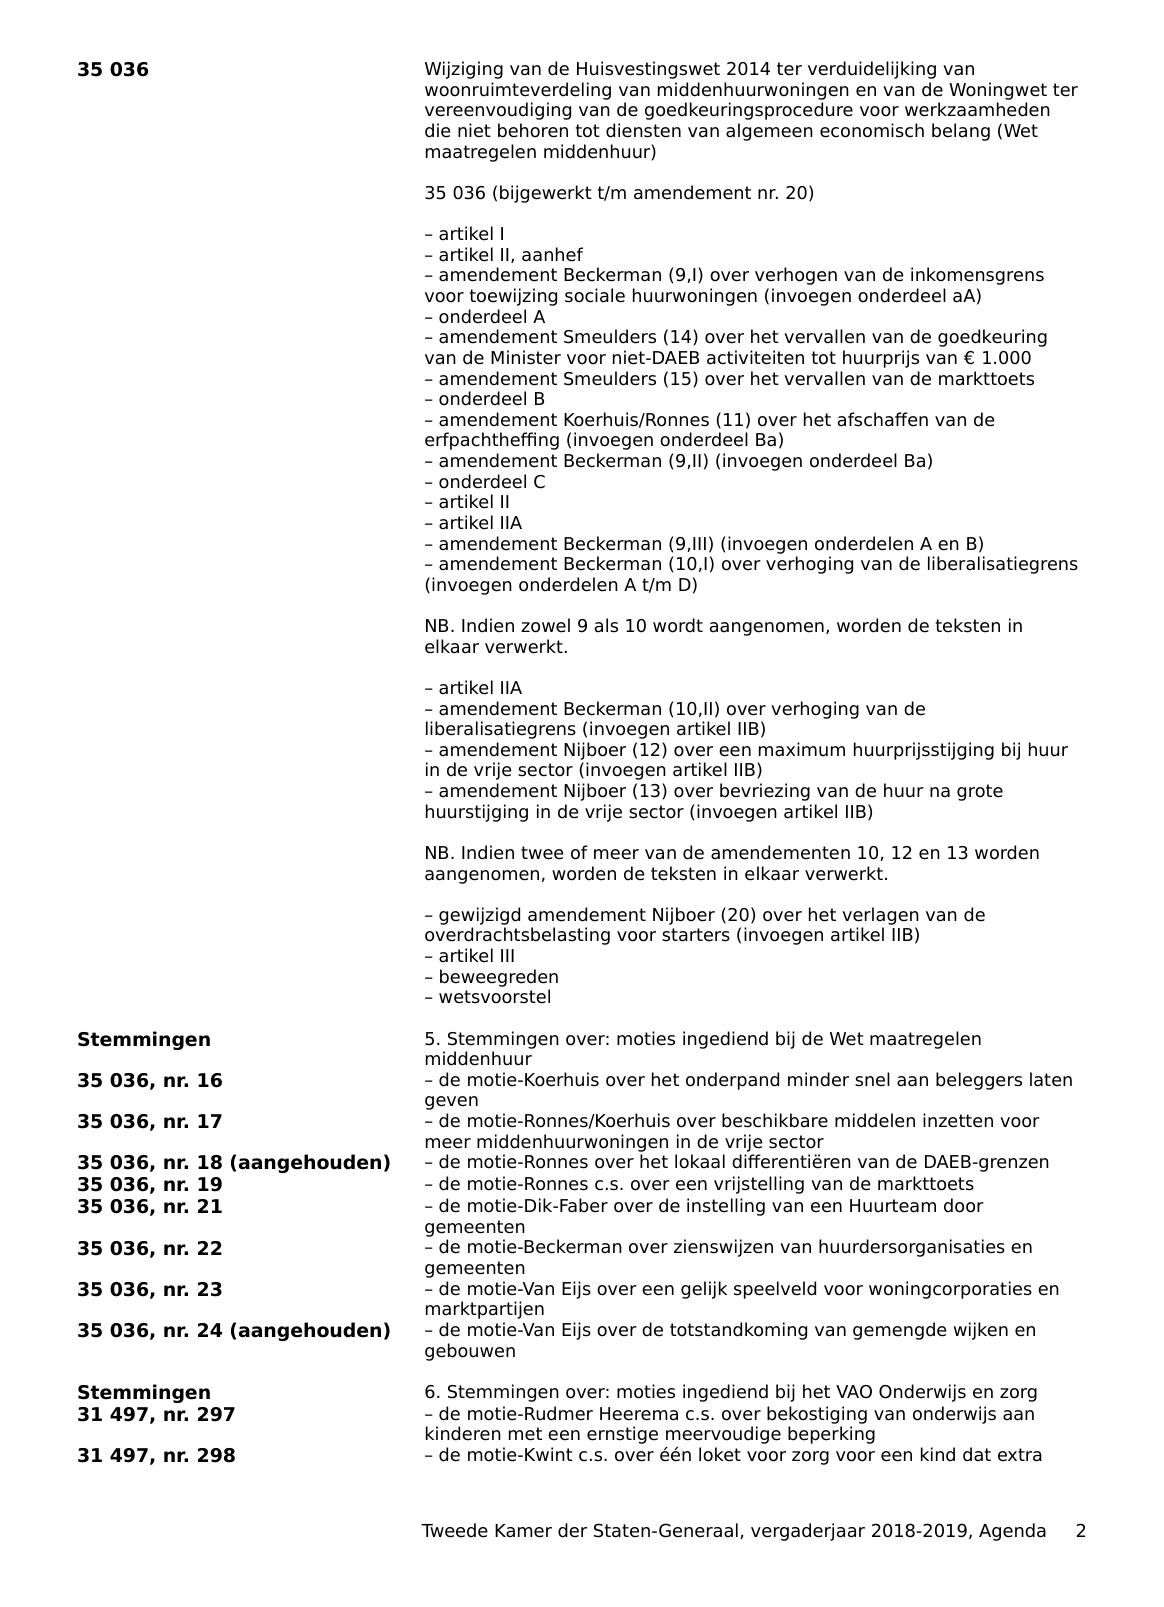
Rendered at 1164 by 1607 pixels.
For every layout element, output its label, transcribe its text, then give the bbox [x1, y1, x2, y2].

table_cell [401, 905, 418, 946]
table_cell – de motie-Van Eijs over een gelijk speelveld voor woningcorporaties en marktpartijen [418, 1279, 1087, 1320]
table_cell [401, 781, 418, 822]
table_cell – amendement Beckerman (10,II) over verhoging van de liberalisatiegrens (invoegen artikel IIB) [418, 699, 1087, 740]
table_cell [418, 204, 1087, 224]
table_cell [401, 946, 418, 967]
table_cell – amendement Nijboer (12) over een maximum huurprijsstijging bij huur in de vrije sector (invoegen artikel IIB) [418, 740, 1087, 781]
table_cell [401, 59, 418, 162]
table_cell [401, 1382, 418, 1404]
table_cell Wijziging van de Huisvestingswet 2014 ter verduidelijking van woonruimteverdeling van middenhuurwoningen en van de Woningwet ter vereenvoudiging van de goedkeuringsprocedure voor werkzaamheden die niet behoren tot diensten van algemeen economisch belang (Wet maatregelen middenhuur) [418, 59, 1087, 162]
table_cell [401, 1111, 418, 1152]
table_cell [77, 204, 401, 224]
table_cell [418, 884, 1087, 905]
table_cell [418, 657, 1087, 678]
table_cell [401, 1152, 418, 1174]
table_cell – de motie-Kwint c.s. over één loket voor zorg voor een kind dat extra [418, 1445, 1087, 1467]
table_cell [77, 492, 401, 513]
table_cell [77, 554, 401, 595]
table_cell [77, 265, 401, 307]
table_cell [401, 616, 418, 657]
table_cell 35 036, nr. 21 [77, 1196, 401, 1237]
table_cell [77, 451, 401, 472]
table_cell – amendement Beckerman (9,I) over verhogen van de inkomensgrens voor toewijzing sociale huurwoningen (invoegen onderdeel aA) [418, 265, 1087, 307]
table_cell [77, 905, 401, 946]
table_cell – de motie-Van Eijs over de totstandkoming van gemengde wijken en gebouwen [418, 1320, 1087, 1361]
table_cell – artikel IIA [418, 513, 1087, 533]
table_cell [401, 822, 418, 843]
table_cell [77, 162, 401, 183]
table_cell [77, 657, 401, 678]
table_cell [401, 678, 418, 698]
table_cell 35 036, nr. 19 [77, 1174, 401, 1196]
table_cell [401, 472, 418, 492]
table_cell [401, 265, 418, 307]
table_cell [401, 1008, 418, 1028]
table_cell [401, 451, 418, 472]
table_cell – wetsvoorstel [418, 987, 1087, 1008]
table_cell [77, 224, 401, 245]
table_cell – amendement Smeulders (14) over het vervallen van de goedkeuring van de Minister voor niet-DAEB activiteiten tot huurprijs van € 1.000 [418, 327, 1087, 368]
table_cell – artikel II [418, 492, 1087, 513]
table_cell [77, 245, 401, 265]
table_cell Stemmingen [77, 1382, 401, 1404]
table_cell [401, 1361, 418, 1382]
table_cell – artikel II, aanhef [418, 245, 1087, 265]
table_cell [401, 389, 418, 410]
table_cell [401, 1070, 418, 1111]
table_cell 35 036, nr. 24 (aangehouden) [77, 1320, 401, 1361]
table_cell [401, 1238, 418, 1279]
table_cell [401, 699, 418, 740]
table_cell [401, 307, 418, 327]
table_cell [77, 389, 401, 410]
table_cell [77, 183, 401, 203]
table_cell [77, 1361, 401, 1382]
table_cell [418, 162, 1087, 183]
table_cell – amendement Beckerman (9,II) (invoegen onderdeel Ba) [418, 451, 1087, 472]
table_cell NB. Indien twee of meer van de amendementen 10, 12 en 13 worden aangenomen, worden de teksten in elkaar verwerkt. [418, 843, 1087, 884]
table_cell Stemmingen [77, 1029, 401, 1070]
table_cell 5. Stemmingen over: moties ingediend bij de Wet maatregelen middenhuur [418, 1029, 1087, 1070]
table_cell – de motie-Dik-Faber over de instelling van een Huurteam door gemeenten [418, 1196, 1087, 1237]
table_cell [77, 410, 401, 451]
table_cell [401, 410, 418, 451]
table_cell [77, 967, 401, 987]
table_cell – artikel IIA [418, 678, 1087, 698]
table_cell [77, 699, 401, 740]
table_cell [401, 245, 418, 265]
table_cell [401, 1174, 418, 1196]
table_cell [77, 822, 401, 843]
table_cell 35 036, nr. 16 [77, 1070, 401, 1111]
table_cell [401, 1196, 418, 1237]
table_cell [77, 327, 401, 368]
table_cell [77, 781, 401, 822]
table_cell [77, 1008, 401, 1028]
table_cell [77, 678, 401, 698]
table_cell [77, 843, 401, 884]
table_cell – de motie-Ronnes over het lokaal differentiëren van de DAEB-grenzen [418, 1152, 1087, 1174]
table_cell [77, 946, 401, 967]
table_cell – amendement Koerhuis/Ronnes (11) over het afschaffen van de erfpachtheffing (invoegen onderdeel Ba) [418, 410, 1087, 451]
table_cell [77, 472, 401, 492]
table_cell [77, 534, 401, 554]
table_cell [401, 657, 418, 678]
table_cell 35 036 (bijgewerkt t/m amendement nr. 20) [418, 183, 1087, 203]
table_cell [401, 884, 418, 905]
table_cell 35 036, nr. 22 [77, 1238, 401, 1279]
table_cell 31 497, nr. 297 [77, 1404, 401, 1445]
table_cell – amendement Nijboer (13) over bevriezing van de huur na grote huurstijging in de vrije sector (invoegen artikel IIB) [418, 781, 1087, 822]
table_cell [418, 822, 1087, 843]
table_cell – amendement Beckerman (10,I) over verhoging van de liberalisatiegrens (invoegen onderdelen A t/m D) [418, 554, 1087, 595]
table_cell – onderdeel C [418, 472, 1087, 492]
table_cell – de motie-Rudmer Heerema c.s. over bekostiging van onderwijs aan kinderen met een ernstige meervoudige beperking [418, 1404, 1087, 1445]
table_cell [401, 183, 418, 203]
table_cell [401, 492, 418, 513]
table_cell [401, 369, 418, 389]
table_cell [401, 534, 418, 554]
table_cell – de motie-Beckerman over zienswijzen van huurdersorganisaties en gemeenten [418, 1238, 1087, 1279]
table_cell [418, 1008, 1087, 1028]
table_cell [401, 843, 418, 884]
table_cell [401, 987, 418, 1008]
table_cell [401, 1404, 418, 1445]
table_cell [77, 740, 401, 781]
table_cell [401, 204, 418, 224]
table_cell [77, 616, 401, 657]
table_cell [401, 740, 418, 781]
table_cell – amendement Smeulders (15) over het vervallen van de markttoets [418, 369, 1087, 389]
table_cell [401, 1445, 418, 1467]
table_cell [401, 162, 418, 183]
table_cell [401, 224, 418, 245]
table_cell [401, 967, 418, 987]
table_cell [401, 1029, 418, 1070]
table_cell 6. Stemmingen over: moties ingediend bij het VAO Onderwijs en zorg [418, 1382, 1087, 1404]
table_cell [77, 307, 401, 327]
table_cell [77, 595, 401, 616]
table_cell – de motie-Ronnes/Koerhuis over beschikbare middelen inzetten voor meer middenhuurwoningen in de vrije sector [418, 1111, 1087, 1152]
table_cell – onderdeel A [418, 307, 1087, 327]
table_cell 35 036, nr. 17 [77, 1111, 401, 1152]
table_cell 35 036, nr. 23 [77, 1279, 401, 1320]
table_cell – de motie-Ronnes c.s. over een vrijstelling van de markttoets [418, 1174, 1087, 1196]
table_cell – gewijzigd amendement Nijboer (20) over het verlagen van de overdrachtsbelasting voor starters (invoegen artikel IIB) [418, 905, 1087, 946]
table_cell – artikel III [418, 946, 1087, 967]
table_cell [77, 513, 401, 533]
table_cell – beweegreden [418, 967, 1087, 987]
table_cell NB. Indien zowel 9 als 10 wordt aangenomen, worden de teksten in elkaar verwerkt. [418, 616, 1087, 657]
table_cell – de motie-Koerhuis over het onderpand minder snel aan beleggers laten geven [418, 1070, 1087, 1111]
table_cell [401, 327, 418, 368]
table_cell 31 497, nr. 298 [77, 1445, 401, 1467]
table_cell 35 036, nr. 18 (aangehouden) [77, 1152, 401, 1174]
table_cell [401, 1279, 418, 1320]
table_cell – artikel I [418, 224, 1087, 245]
table_cell [401, 513, 418, 533]
table_cell – onderdeel B [418, 389, 1087, 410]
table_cell [401, 595, 418, 616]
table_cell [418, 595, 1087, 616]
table_cell 35 036 [77, 59, 401, 162]
table_cell [77, 884, 401, 905]
table_cell [401, 1320, 418, 1361]
table_cell [77, 369, 401, 389]
table_cell – amendement Beckerman (9,III) (invoegen onderdelen A en B) [418, 534, 1087, 554]
table_cell [77, 987, 401, 1008]
table_cell [418, 1361, 1087, 1382]
table_cell [401, 554, 418, 595]
